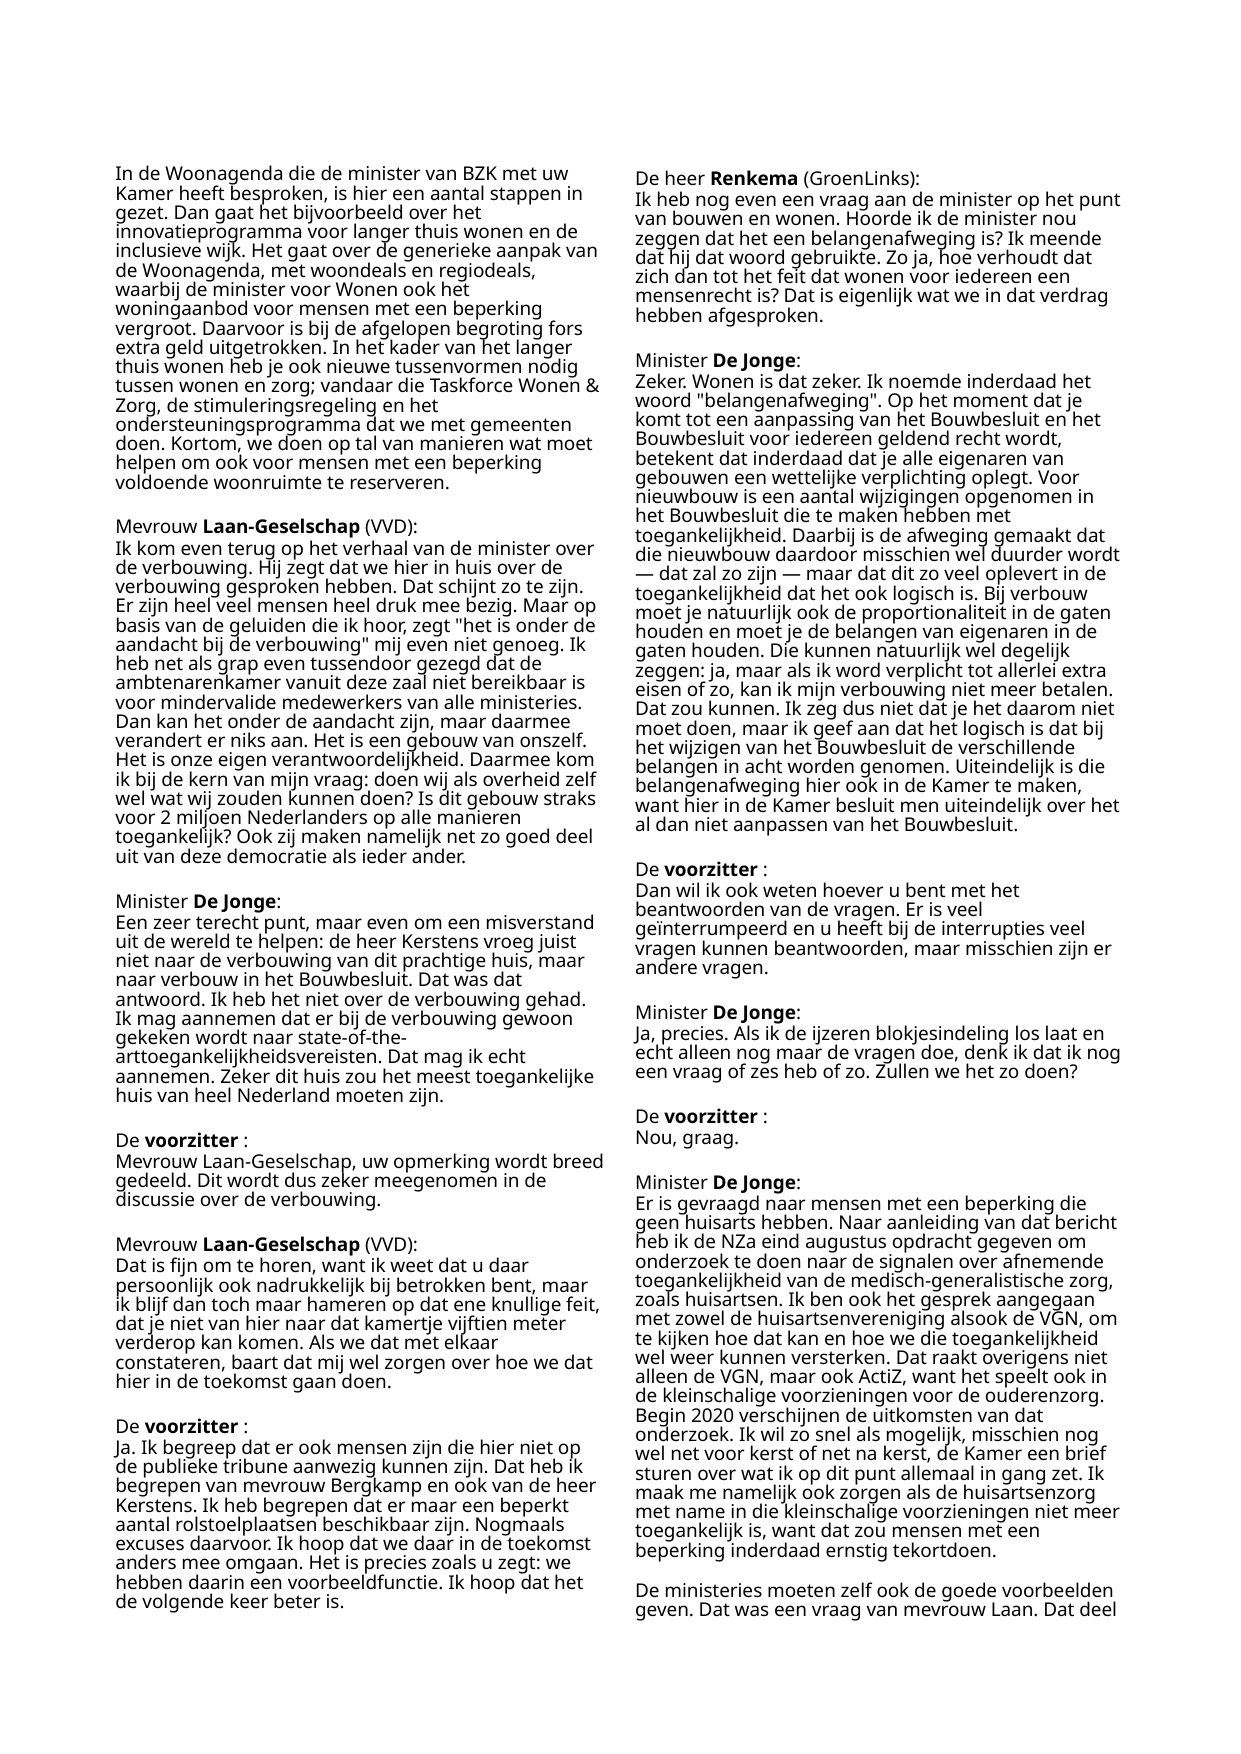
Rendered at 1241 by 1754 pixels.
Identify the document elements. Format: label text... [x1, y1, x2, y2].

text De voorzitter : [115, 1127, 605, 1153]
text Mevrouw Laan-Geselschap (VVD): [115, 1232, 605, 1257]
text Zeker. Wonen is dat zeker. Ik noemde inderdaad het woord "belangenafweging". Op het moment dat je komt tot een aanpassing van het Bouwbesluit en het Bouwbesluit voor iedereen geldend recht wordt, betekent dat inderdaad dat je alle eigenaren van gebouwen een wettelijke verplichting oplegt. Voor nieuwbouw is een aantal wijzigingen opgenomen in het Bouwbesluit die te maken hebben met toegankelijkheid. Daarbij is de afweging gemaakt dat die nieuwbouw daardoor misschien wel duurder wordt — dat zal zo zijn — maar dat dit zo veel oplevert in de toegankelijkheid dat het ook logisch is. Bij verbouw moet je natuurlijk ook de proportionaliteit in de gaten houden en moet je de belangen van eigenaren in de gaten houden. Die kunnen natuurlijk wel degelijk zeggen: ja, maar als ik word verplicht tot allerlei extra eisen of zo, kan ik mijn verbouwing niet meer betalen. Dat zou kunnen. Ik zeg dus niet dat je het daarom niet moet doen, maar ik geef aan dat het logisch is dat bij het wijzigen van het Bouwbesluit de verschillende belangen in acht worden genomen. Uiteindelijk is die belangenafweging hier ook in de Kamer te maken, want hier in de Kamer besluit men uiteindelijk over het al dan niet aanpassen van het Bouwbesluit. [635, 373, 1125, 835]
text Er is gevraagd naar mensen met een beperking die geen huisarts hebben. Naar aanleiding van dat bericht heb ik de NZa eind augustus opdracht gegeven om onderzoek te doen naar de signalen over afnemende toegankelijkheid van de medisch-generalistische zorg, zoals huisartsen. Ik ben ook het gesprek aangegaan met zowel de huisartsenvereniging alsook de VGN, om te kijken hoe dat kan en hoe we die toegankelijkheid wel weer kunnen versterken. Dat raakt overigens niet alleen de VGN, maar ook ActiZ, want het speelt ook in de kleinschalige voorzieningen voor de ouderenzorg. Begin 2020 verschijnen de uitkomsten van dat onderzoek. Ik wil zo snel als mogelijk, misschien nog wel net voor kerst of net na kerst, de Kamer een brief sturen over wat ik op dit punt allemaal in gang zet. Ik maak me namelijk ook zorgen als de huisartsenzorg met name in die kleinschalige voorzieningen niet meer toegankelijk is, want dat zou mensen met een beperking inderdaad ernstig tekortdoen. [635, 1195, 1125, 1561]
text Ik kom even terug op het verhaal van de minister over de verbouwing. Hij zegt dat we hier in huis over de verbouwing gesproken hebben. Dat schijnt zo te zijn. Er zijn heel veel mensen heel druk mee bezig. Maar op basis van de geluiden die ik hoor, zegt "het is onder de aandacht bij de verbouwing" mij even niet genoeg. Ik heb net als grap even tussendoor gezegd dat de ambtenarenkamer vanuit deze zaal niet bereikbaar is voor mindervalide medewerkers van alle ministeries. Dan kan het onder de aandacht zijn, maar daarmee verandert er niks aan. Het is een gebouw van onszelf. Het is onze eigen verantwoordelijkheid. Daarmee kom ik bij de kern van mijn vraag: doen wij als overheid zelf wel wat wij zouden kunnen doen? Is dit gebouw straks voor 2 miljoen Nederlanders op alle manieren toegankelijk? Ook zij maken namelijk net zo goed deel uit van deze democratie als ieder ander. [115, 539, 605, 867]
text De voorzitter : [635, 1103, 1125, 1129]
text De ministeries moeten zelf ook de goede voorbeelden geven. Dat was een vraag van mevrouw Laan. Dat deel [635, 1582, 1125, 1620]
text Dan wil ik ook weten hoever u bent met het beantwoorden van de vragen. Er is veel geïnterrumpeerd en u heeft bij de interrupties veel vragen kunnen beantwoorden, maar misschien zijn er andere vragen. [635, 882, 1125, 978]
text Een zeer terecht punt, maar even om een misverstand uit de wereld te helpen: de heer Kerstens vroeg juist niet naar de verbouwing van dit prachtige huis, maar naar verbouw in het Bouwbesluit. Dat was dat antwoord. Ik heb het niet over de verbouwing gehad. Ik mag aannemen dat er bij de verbouwing gewoon gekeken wordt naar state-of-the-arttoegankelijkheidsvereisten. Dat mag ik echt aannemen. Zeker dit huis zou het meest toegankelijke huis van heel Nederland moeten zijn. [115, 914, 605, 1106]
text Minister De Jonge: [635, 999, 1125, 1024]
text Ja. Ik begreep dat er ook mensen zijn die hier niet op de publieke tribune aanwezig kunnen zijn. Dat heb ik begrepen van mevrouw Bergkamp en ook van de heer Kerstens. Ik heb begrepen dat er maar een beperkt aantal rolstoelplaatsen beschikbaar zijn. Nogmaals excuses daarvoor. Ik hoop dat we daar in de toekomst anders mee omgaan. Het is precies zoals u zegt: we hebben daarin een voorbeeldfunctie. Ik hoop dat het de volgende keer beter is. [115, 1439, 605, 1612]
text De voorzitter : [115, 1413, 605, 1439]
text De voorzitter : [635, 856, 1125, 882]
text De heer Renkema (GroenLinks): [635, 165, 1125, 191]
text In de Woonagenda die de minister van BZK met uw Kamer heeft besproken, is hier een aantal stappen in gezet. Dan gaat het bijvoorbeeld over het innovatieprogramma voor langer thuis wonen en de inclusieve wijk. Het gaat over de generieke aanpak van de Woonagenda, met woondeals en regiodeals, waarbij de minister voor Wonen ook het woningaanbod voor mensen met een beperking vergroot. Daarvoor is bij de afgelopen begroting fors extra geld uitgetrokken. In het kader van het langer thuis wonen heb je ook nieuwe tussenvormen nodig tussen wonen en zorg; vandaar die Taskforce Wonen & Zorg, de stimuleringsregeling en het ondersteuningsprogramma dat we met gemeenten doen. Kortom, we doen op tal van manieren wat moet helpen om ook voor mensen met een beperking voldoende woonruimte te reserveren. [115, 165, 605, 493]
text Minister De Jonge: [115, 888, 605, 914]
text Ik heb nog even een vraag aan de minister op het punt van bouwen en wonen. Hoorde ik de minister nou zeggen dat het een belangenafweging is? Ik meende dat hij dat woord gebruikte. Zo ja, hoe verhoudt dat zich dan tot het feit dat wonen voor iedereen een mensenrecht is? Dat is eigenlijk wat we in dat verdrag hebben afgesproken. [635, 191, 1125, 326]
text Mevrouw Laan-Geselschap, uw opmerking wordt breed gedeeld. Dit wordt dus zeker meegenomen in de discussie over de verbouwing. [115, 1153, 605, 1211]
text Dat is fijn om te horen, want ik weet dat u daar persoonlijk ook nadrukkelijk bij betrokken bent, maar ik blijf dan toch maar hameren op dat ene knullige feit, dat je niet van hier naar dat kamertje vijftien meter verderop kan komen. Als we dat met elkaar constateren, baart dat mij wel zorgen over hoe we dat hier in de toekomst gaan doen. [115, 1257, 605, 1392]
text Mevrouw Laan-Geselschap (VVD): [115, 514, 605, 539]
text Nou, graag. [635, 1129, 1125, 1148]
text Ja, precies. Als ik de ijzeren blokjesindeling los laat en echt alleen nog maar de vragen doe, denk ik dat ik nog een vraag of zes heb of zo. Zullen we het zo doen? [635, 1024, 1125, 1082]
text Minister De Jonge: [635, 1169, 1125, 1195]
text Minister De Jonge: [635, 347, 1125, 373]
